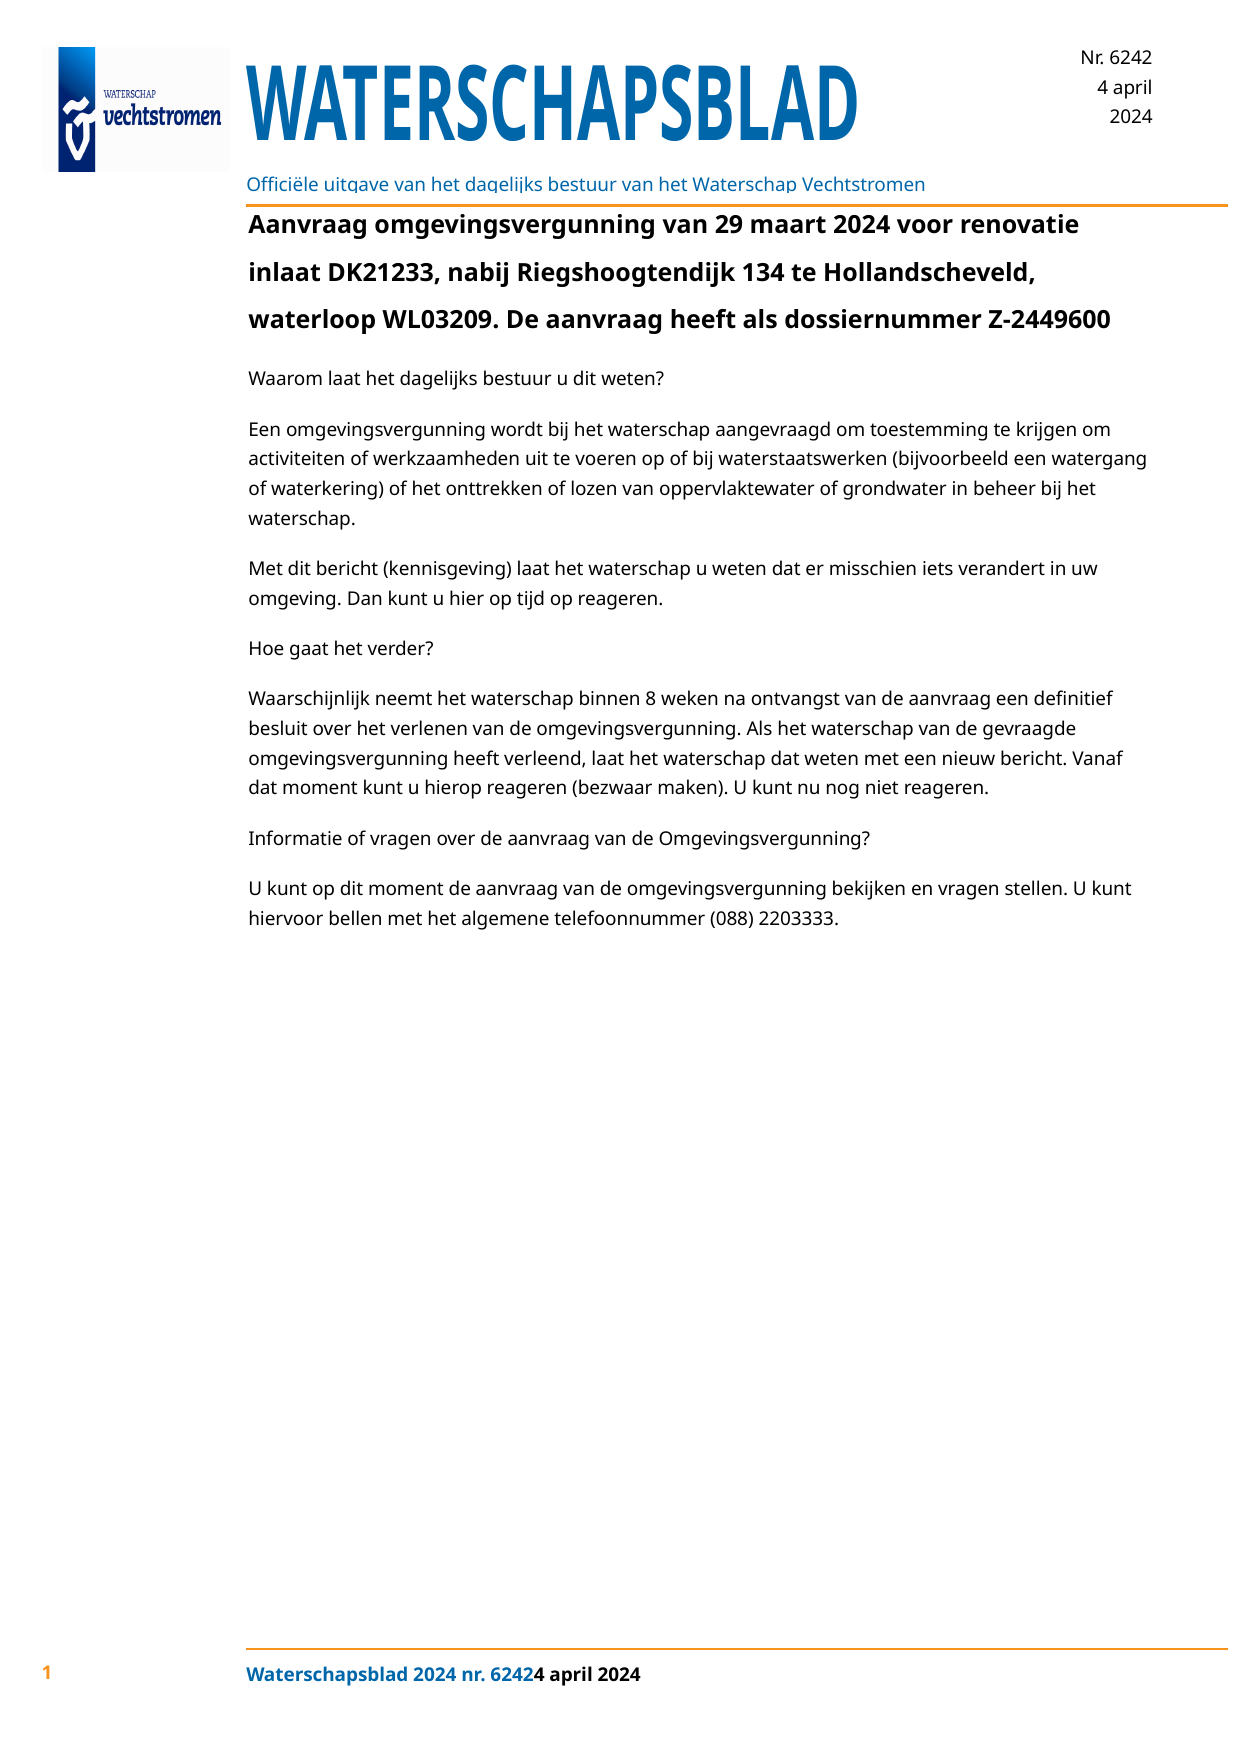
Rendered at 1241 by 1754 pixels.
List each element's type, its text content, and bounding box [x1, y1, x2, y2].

text Hoe gaat het verder? [248, 635, 1152, 661]
text Informatie of vragen over de aanvraag van de Omgevingsvergunning? [248, 825, 1152, 850]
text U kunt op dit moment de aanvraag van de omgevingsvergunning bekijken en vragen stellen. U kunt hiervoor bellen met het algemene telefoonnummer (088) 2203333. [248, 875, 1152, 930]
text Waarom laat het dagelijks bestuur u dit weten? [248, 366, 1152, 391]
text Waarschijnlijk neemt het waterschap binnen 8 weken na ontvangst van de aanvraag een definitief besluit over het verlenen van de omgevingsvergunning. Als het waterschap van de gevraagde omgevingsvergunning heeft verleend, laat het waterschap dat weten met een nieuw bericht. Vanaf dat moment kunt u hierop reageren (bezwaar maken). U kunt nu nog niet reageren. [248, 686, 1152, 800]
text Met dit bericht (kennisgeving) laat het waterschap u weten dat er misschien iets verandert in uw omgeving. Dan kunt u hier op tijd op reageren. [248, 555, 1152, 610]
text Een omgevingsvergunning wordt bij het waterschap aangevraagd om toestemming te krijgen om activiteiten of werkzaamheden uit te voeren op of bij waterstaatswerken (bijvoorbeeld een watergang of waterkering) of het onttrekken of lozen van oppervlaktewater of grondwater in beheer bij het waterschap. [248, 416, 1152, 530]
text Aanvraag omgevingsvergunning van 29 maart 2024 voor renovatie inlaat DK21233, nabij Riegshoogtendijk 134 te Hollandscheveld, waterloop WL03209. De aanvraag heeft als dossiernummer Z-2449600 [248, 207, 1152, 336]
picture [41, 47, 231, 172]
